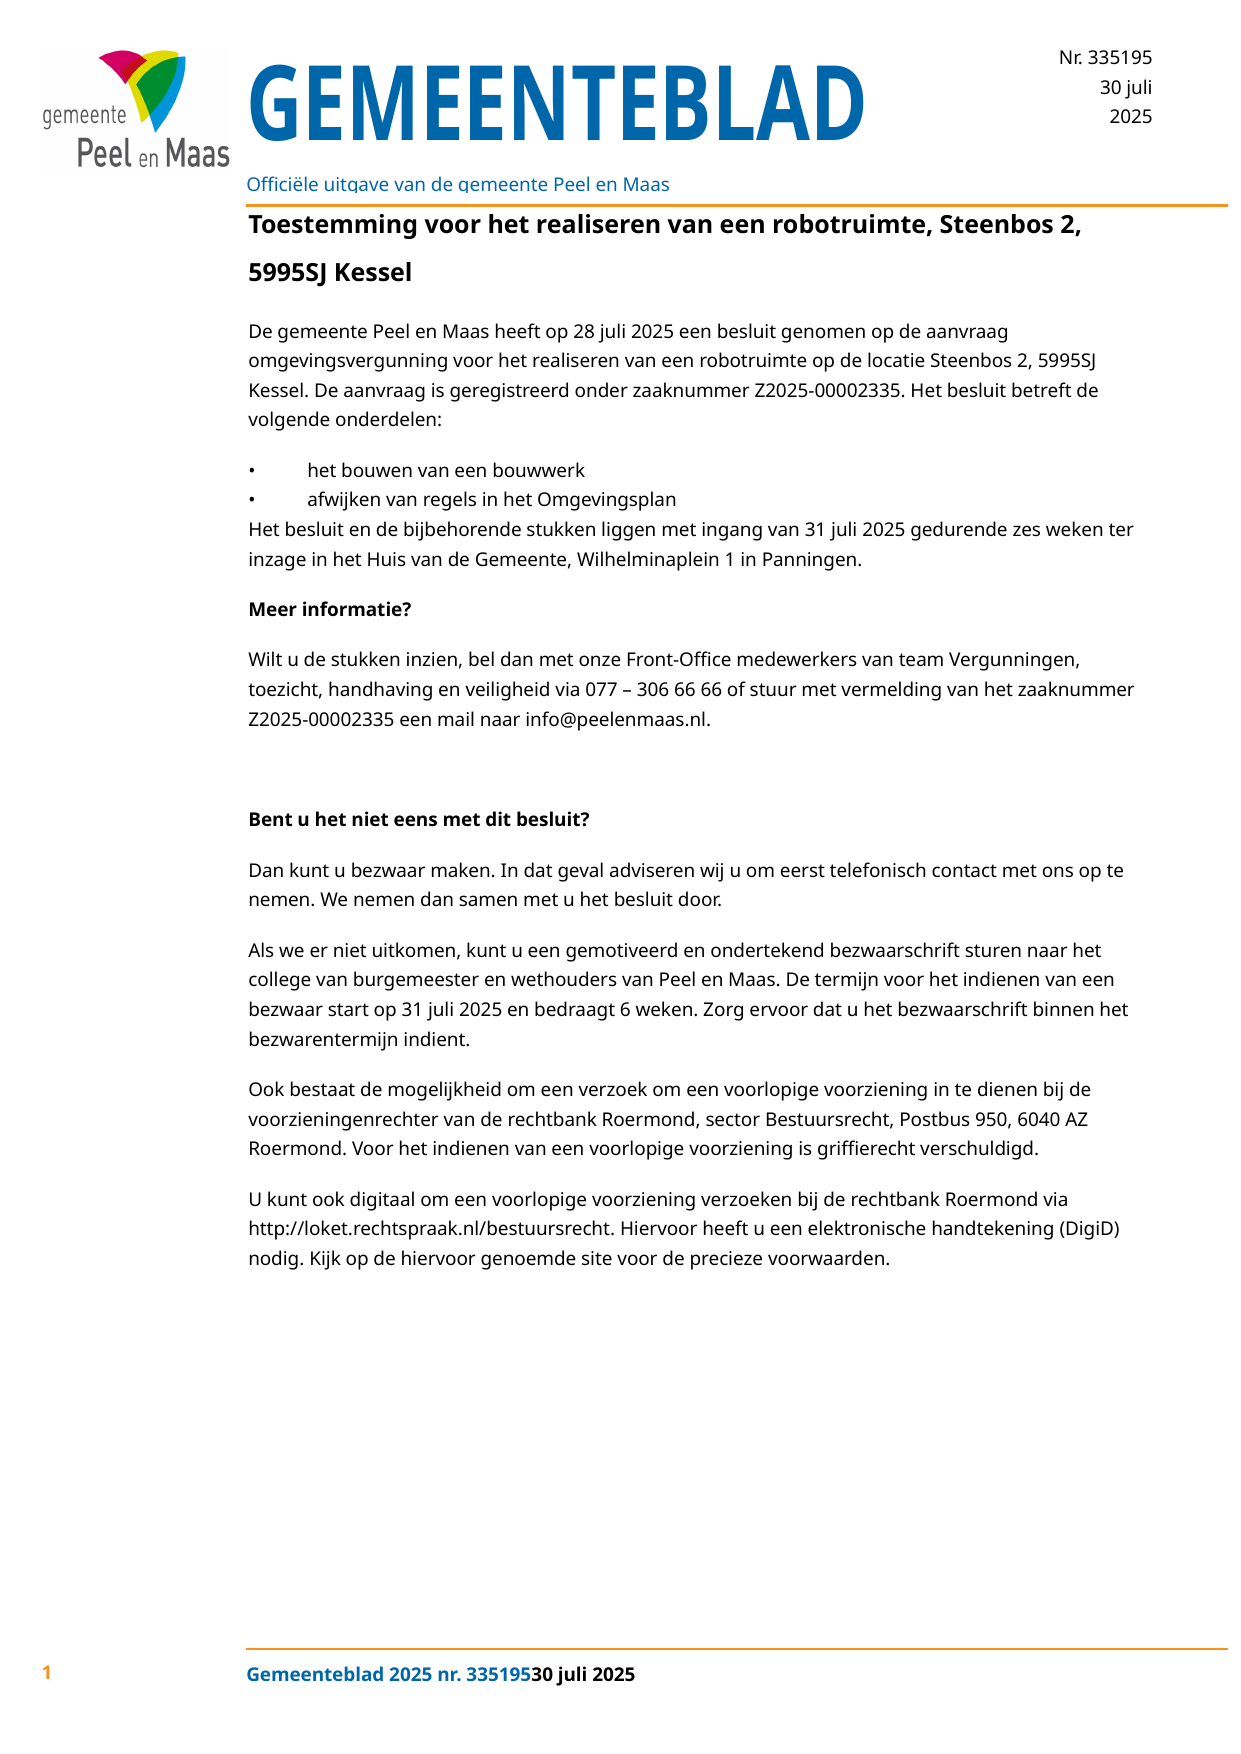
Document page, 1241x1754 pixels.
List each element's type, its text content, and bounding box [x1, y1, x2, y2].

text De gemeente Peel en Maas heeft op 28 juli 2025 een besluit genomen op de aanvraag omgevingsvergunning voor het realiseren van een robotruimte op de locatie Steenbos 2, 5995SJ Kessel. De aanvraag is geregistreerd onder zaaknummer Z2025-00002335. Het besluit betreft de volgende onderdelen: [248, 318, 1152, 432]
list afwijken van regels in het Omgevingsplan [248, 487, 1152, 512]
text Bent u het niet eens met dit besluit? [248, 807, 1152, 832]
text Het besluit en de bijbehorende stukken liggen met ingang van 31 juli 2025 gedurende zes weken ter inzage in het Huis van de Gemeente, Wilhelminaplein 1 in Panningen. [248, 516, 1152, 572]
text Dan kunt u bezwaar maken. In dat geval adviseren wij u om eerst telefonisch contact met ons op te nemen. We nemen dan samen met u het besluit door. [248, 857, 1152, 912]
picture [41, 47, 231, 172]
text Wilt u de stukken inzien, bel dan met onze Front-Office medewerkers van team Vergunningen, toezicht, handhaving en veiligheid via 077 – 306 66 66 of stuur met vermelding van het zaaknummer Z2025-00002335 een mail naar info@peelenmaas.nl. [248, 647, 1152, 732]
text U kunt ook digitaal om een voorlopige voorziening verzoeken bij de rechtbank Roermond via http://loket.rechtspraak.nl/bestuursrecht. Hiervoor heeft u een elektronische handtekening (DigiD) nodig. Kijk op de hiervoor genoemde site voor de precieze voorwaarden. [248, 1186, 1152, 1271]
text Meer informatie? [248, 596, 1152, 622]
text Als we er niet uitkomen, kunt u een gemotiveerd en ondertekend bezwaarschrift sturen naar het college van burgemeester en wethouders van Peel en Maas. De termijn voor het indienen van een bezwaar start op 31 juli 2025 en bedraagt 6 weken. Zorg ervoor dat u het bezwaarschrift binnen het bezwarentermijn indient. [248, 937, 1152, 1052]
text Toestemming voor het realiseren van een robotruimte, Steenbos 2, 5995SJ Kessel [248, 207, 1152, 288]
text Ook bestaat de mogelijkheid om een verzoek om een voorlopige voorziening in te dienen bij de voorzieningenrechter van de rechtbank Roermond, sector Bestuursrecht, Postbus 950, 6040 AZ Roermond. Voor het indienen van een voorlopige voorziening is griffierecht verschuldigd. [248, 1076, 1152, 1161]
list het bouwen van een bouwwerk [248, 457, 1152, 483]
